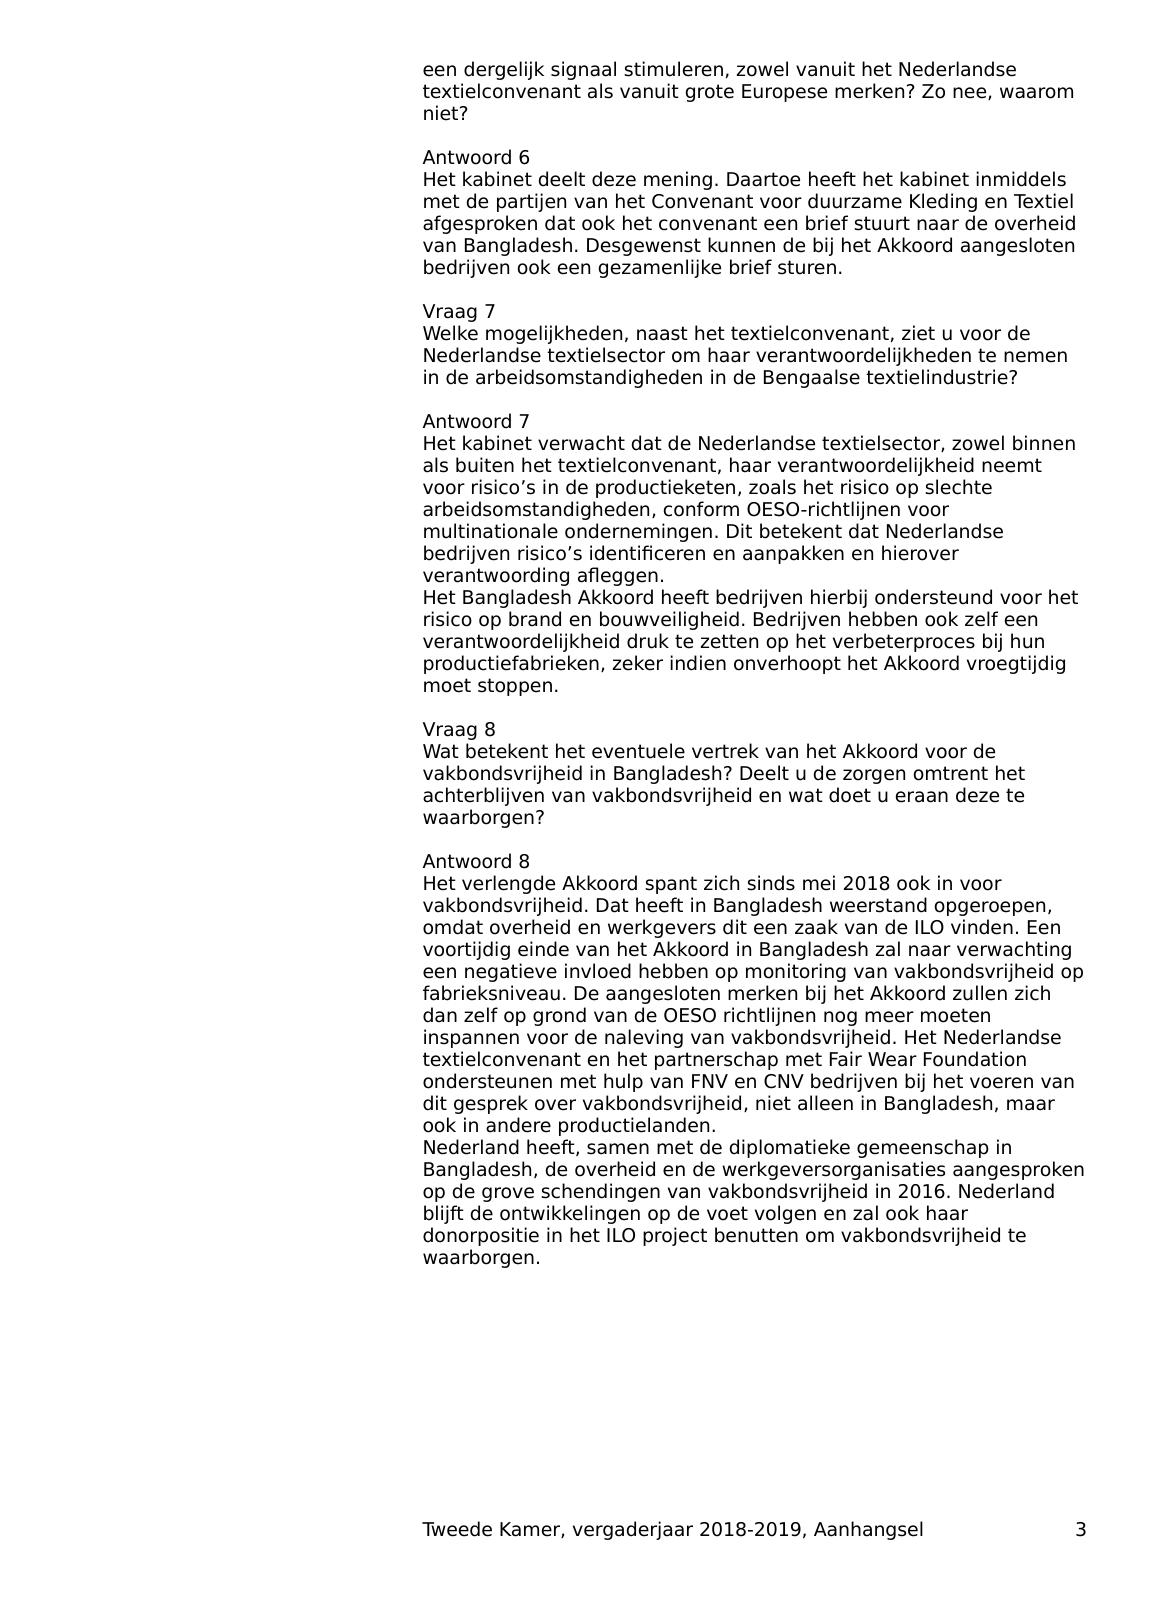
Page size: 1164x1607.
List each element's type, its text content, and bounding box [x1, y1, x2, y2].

text Antwoord 8 [422, 851, 1087, 873]
text Welke mogelijkheden, naast het textielconvenant, ziet u voor de Nederlandse textielsector om haar verantwoordelijkheden te nemen in de arbeidsomstandigheden in de Bengaalse textielindustrie? [422, 323, 1087, 389]
text Nederland heeft, samen met de diplomatieke gemeenschap in Bangladesh, de overheid en de werkgeversorganisaties aangesproken op de grove schendingen van vakbondsvrijheid in 2016. Nederland blijft de ontwikkelingen op de voet volgen en zal ook haar donorpositie in het ILO project benutten om vakbondsvrijheid te waarborgen. [422, 1137, 1087, 1269]
text Het kabinet deelt deze mening. Daartoe heeft het kabinet inmiddels met de partijen van het Convenant voor duurzame Kleding en Textiel afgesproken dat ook het convenant een brief stuurt naar de overheid van Bangladesh. Desgewenst kunnen de bij het Akkoord aangesloten bedrijven ook een gezamenlijke brief sturen. [422, 169, 1087, 279]
text Het kabinet verwacht dat de Nederlandse textielsector, zowel binnen als buiten het textielconvenant, haar verantwoordelijkheid neemt voor risico’s in de productieketen, zoals het risico op slechte arbeidsomstandigheden, conform OESO-richtlijnen voor multinationale ondernemingen. Dit betekent dat Nederlandse bedrijven risico’s identificeren en aanpakken en hierover verantwoording afleggen. [422, 433, 1087, 587]
text Antwoord 7 [422, 411, 1087, 433]
text Vraag 7 [422, 301, 1087, 323]
text Antwoord 6 [422, 147, 1087, 169]
text Vraag 8 [422, 719, 1087, 741]
text Wat betekent het eventuele vertrek van het Akkoord voor de vakbondsvrijheid in Bangladesh? Deelt u de zorgen omtrent het achterblijven van vakbondsvrijheid en wat doet u eraan deze te waarborgen? [422, 741, 1087, 829]
text een dergelijk signaal stimuleren, zowel vanuit het Nederlandse textielconvenant als vanuit grote Europese merken? Zo nee, waarom niet? [422, 59, 1087, 125]
text Het verlengde Akkoord spant zich sinds mei 2018 ook in voor vakbondsvrijheid. Dat heeft in Bangladesh weerstand opgeroepen, omdat overheid en werkgevers dit een zaak van de ILO vinden. Een voortijdig einde van het Akkoord in Bangladesh zal naar verwachting een negatieve invloed hebben op monitoring van vakbondsvrijheid op fabrieksniveau. De aangesloten merken bij het Akkoord zullen zich dan zelf op grond van de OESO richtlijnen nog meer moeten inspannen voor de naleving van vakbondsvrijheid. Het Nederlandse textielconvenant en het partnerschap met Fair Wear Foundation ondersteunen met hulp van FNV en CNV bedrijven bij het voeren van dit gesprek over vakbondsvrijheid, niet alleen in Bangladesh, maar ook in andere productielanden. [422, 873, 1087, 1137]
text Het Bangladesh Akkoord heeft bedrijven hierbij ondersteund voor het risico op brand en bouwveiligheid. Bedrijven hebben ook zelf een verantwoordelijkheid druk te zetten op het verbeterproces bij hun productiefabrieken, zeker indien onverhoopt het Akkoord vroegtijdig moet stoppen. [422, 587, 1087, 697]
